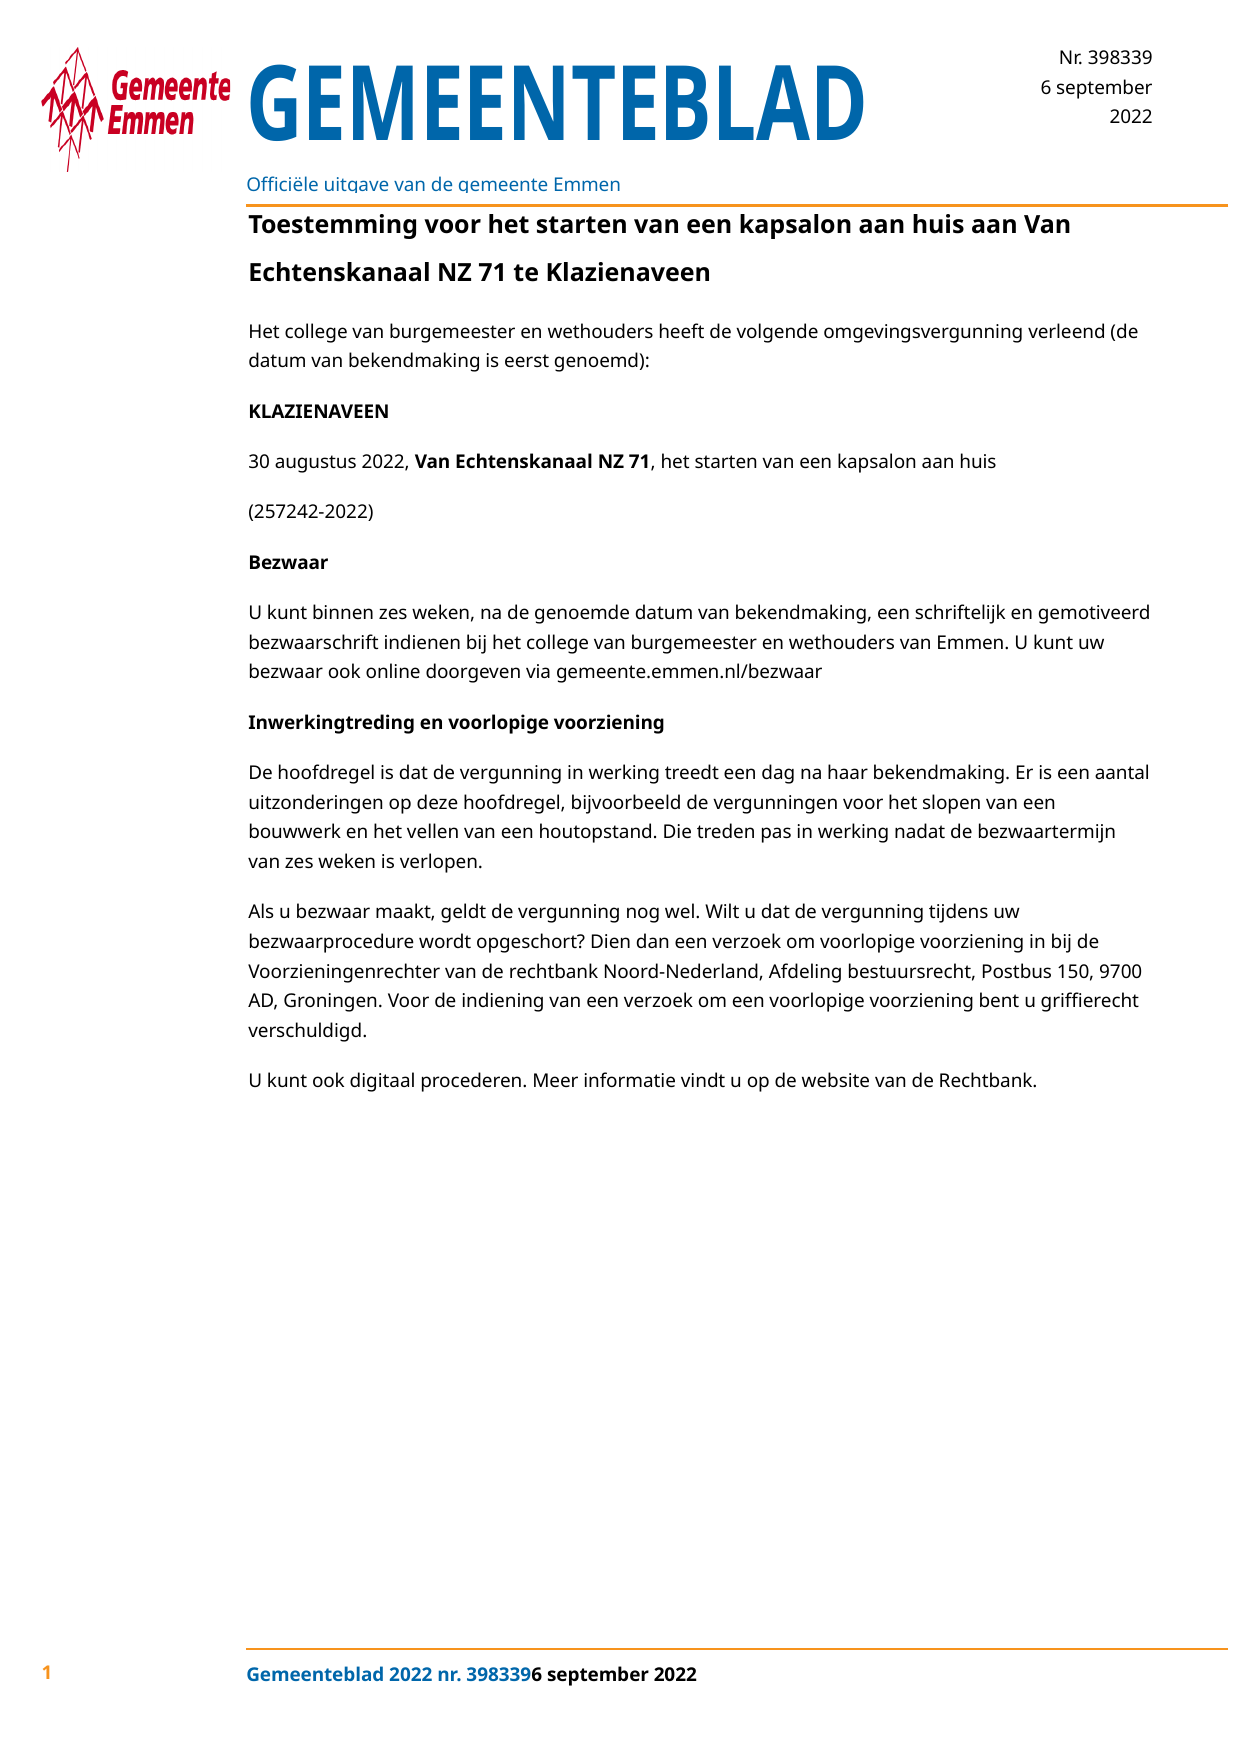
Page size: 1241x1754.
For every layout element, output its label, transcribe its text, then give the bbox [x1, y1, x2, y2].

picture [41, 47, 231, 172]
text U kunt ook digitaal procederen. Meer informatie vindt u op de website van de Rechtbank. [248, 1067, 1152, 1093]
text De hoofdregel is dat de vergunning in werking treedt een dag na haar bekendmaking. Er is een aantal uitzonderingen op deze hoofdregel, bijvoorbeeld de vergunningen voor het slopen van een bouwwerk en het vellen van een houtopstand. Die treden pas in werking nadat de bezwaartermijn van zes weken is verlopen. [248, 759, 1152, 874]
text KLAZIENAVEEN [248, 398, 1152, 424]
text Bezwaar [248, 549, 1152, 575]
text 30 augustus 2022, Van Echtenskanaal NZ 71, het starten van een kapsalon aan huis [248, 448, 1152, 474]
text Als u bezwaar maakt, geldt de vergunning nog wel. Wilt u dat de vergunning tijdens uw bezwaarprocedure wordt opgeschort? Dien dan een verzoek om voorlopige voorziening in bij de Voorzieningenrechter van de rechtbank Noord-Nederland, Afdeling bestuursrecht, Postbus 150, 9700 AD, Groningen. Voor de indiening van een verzoek om een voorlopige voorziening bent u griffierecht verschuldigd. [248, 899, 1152, 1043]
text Inwerkingtreding en voorlopige voorziening [248, 709, 1152, 735]
text Toestemming voor het starten van een kapsalon aan huis aan Van Echtenskanaal NZ 71 te Klazienaveen [248, 207, 1152, 288]
text Het college van burgemeester en wethouders heeft de volgende omgevingsvergunning verleend (de datum van bekendmaking is eerst genoemd): [248, 318, 1152, 373]
text U kunt binnen zes weken, na de genoemde datum van bekendmaking, een schriftelijk en gemotiveerd bezwaarschrift indienen bij het college van burgemeester en wethouders van Emmen. U kunt uw bezwaar ook online doorgeven via gemeente.emmen.nl/bezwaar [248, 599, 1152, 684]
text (257242-2022) [248, 499, 1152, 524]
